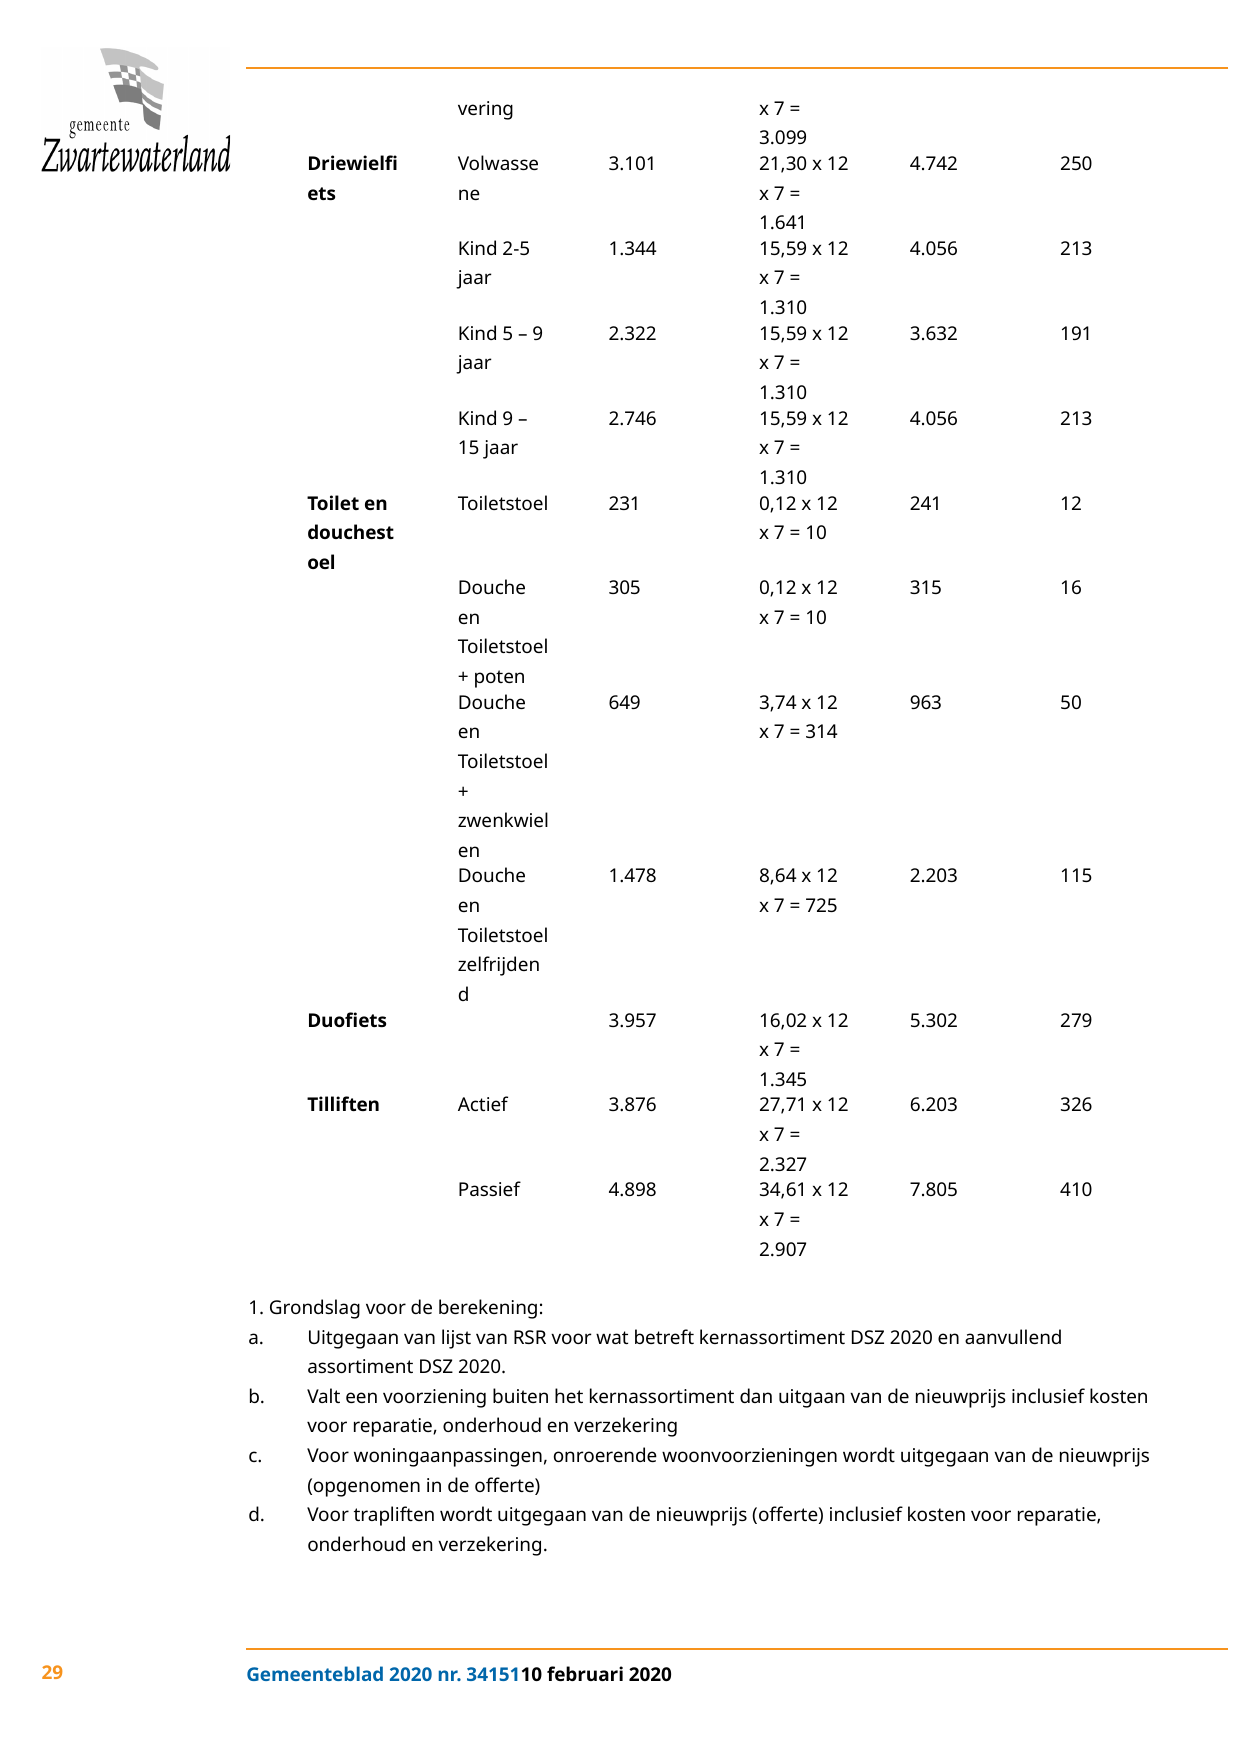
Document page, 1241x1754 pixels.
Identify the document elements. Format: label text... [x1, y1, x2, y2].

table_cell 2.322 [549, 320, 700, 405]
table_cell Passief [399, 1177, 549, 1261]
table_cell 2.203 [850, 863, 1001, 1007]
table_cell 3.101 [549, 150, 700, 235]
table_cell [248, 320, 398, 405]
table_cell 15,59 x 12 x 7 = 1.310 [700, 320, 850, 405]
table_cell x 7 = 3.099 [700, 95, 850, 150]
table_cell [248, 235, 398, 320]
table_cell 326 [1001, 1092, 1152, 1177]
table_cell 213 [1001, 405, 1152, 490]
table_cell 15,59 x 12 x 7 = 1.310 [700, 405, 850, 490]
table_cell 8,64 x 12 x 7 = 725 [700, 863, 850, 1007]
table_cell Kind 5 – 9 jaar [399, 320, 549, 405]
table_cell 250 [1001, 150, 1152, 235]
table_cell Toilet en douchestoel [248, 490, 398, 574]
table_cell 5.302 [850, 1007, 1001, 1092]
table_cell 1.478 [549, 863, 700, 1007]
picture [41, 47, 231, 172]
table_cell [248, 1177, 398, 1261]
table_cell Actief [399, 1092, 549, 1177]
table_cell 315 [850, 575, 1001, 689]
table_cell 305 [549, 575, 700, 689]
list Uitgegaan van lijst van RSR voor wat betreft kernassortiment DSZ 2020 en aanvullend assortiment DSZ 2020. [248, 1324, 1152, 1379]
table_cell Douche en Toiletstoel + poten [399, 575, 549, 689]
list Valt een voorziening buiten het kernassortiment dan uitgaan van de nieuwprijs inclusief kosten voor reparatie, onderhoud en verzekering [248, 1383, 1152, 1438]
table_cell 16 [1001, 575, 1152, 689]
table_cell Volwassene [399, 150, 549, 235]
table_cell [549, 95, 700, 150]
table_cell 1.344 [549, 235, 700, 320]
table_cell [248, 863, 398, 1007]
table_cell Kind 9 – 15 jaar [399, 405, 549, 490]
table_cell [248, 575, 398, 689]
table_cell 4.056 [850, 235, 1001, 320]
table_cell Driewielfiets [248, 150, 398, 235]
table_cell 7.805 [850, 1177, 1001, 1261]
table_cell [1001, 95, 1152, 150]
table_cell 241 [850, 490, 1001, 574]
table_cell 3.957 [549, 1007, 700, 1092]
table_cell 279 [1001, 1007, 1152, 1092]
table_cell 4.898 [549, 1177, 700, 1261]
table_cell 2.746 [549, 405, 700, 490]
table_cell 4.742 [850, 150, 1001, 235]
table_cell 0,12 x 12 x 7 = 10 [700, 575, 850, 689]
text 1. Grondslag voor de berekening: [248, 1294, 1152, 1320]
table_cell [399, 1007, 549, 1092]
table_cell 963 [850, 689, 1001, 863]
table_cell 231 [549, 490, 700, 574]
list Voor woningaanpassingen, onroerende woonvoorzieningen wordt uitgegaan van de nieuwprijs (opgenomen in de offerte) [248, 1442, 1152, 1497]
table_cell 27,71 x 12 x 7 = 2.327 [700, 1092, 850, 1177]
table_cell 115 [1001, 863, 1152, 1007]
table_cell 15,59 x 12 x 7 = 1.310 [700, 235, 850, 320]
table_cell [248, 405, 398, 490]
table_cell 34,61 x 12 x 7 = 2.907 [700, 1177, 850, 1261]
table_cell Toiletstoel [399, 490, 549, 574]
table_cell 410 [1001, 1177, 1152, 1261]
table_cell 213 [1001, 235, 1152, 320]
list Voor trapliften wordt uitgegaan van de nieuwprijs (offerte) inclusief kosten voor reparatie, onderhoud en verzekering. [248, 1501, 1152, 1557]
table_cell 649 [549, 689, 700, 863]
table_cell Douche en Toiletstoel + zwenkwielen [399, 689, 549, 863]
table_cell Tilliften [248, 1092, 398, 1177]
table_cell Kind 2-5 jaar [399, 235, 549, 320]
table_cell [850, 95, 1001, 150]
table_cell 191 [1001, 320, 1152, 405]
table_cell 16,02 x 12 x 7 = 1.345 [700, 1007, 850, 1092]
table_cell [248, 95, 398, 150]
table_cell Duofiets [248, 1007, 398, 1092]
table_cell 12 [1001, 490, 1152, 574]
table_cell 3.632 [850, 320, 1001, 405]
table_cell 6.203 [850, 1092, 1001, 1177]
table_cell vering [399, 95, 549, 150]
table_cell [248, 689, 398, 863]
table_cell 21,30 x 12 x 7 = 1.641 [700, 150, 850, 235]
table_cell 3,74 x 12 x 7 = 314 [700, 689, 850, 863]
table_cell 4.056 [850, 405, 1001, 490]
table_cell 50 [1001, 689, 1152, 863]
table_cell Douche en Toiletstoel zelfrijdend [399, 863, 549, 1007]
table_cell 3.876 [549, 1092, 700, 1177]
table_cell 0,12 x 12 x 7 = 10 [700, 490, 850, 574]
